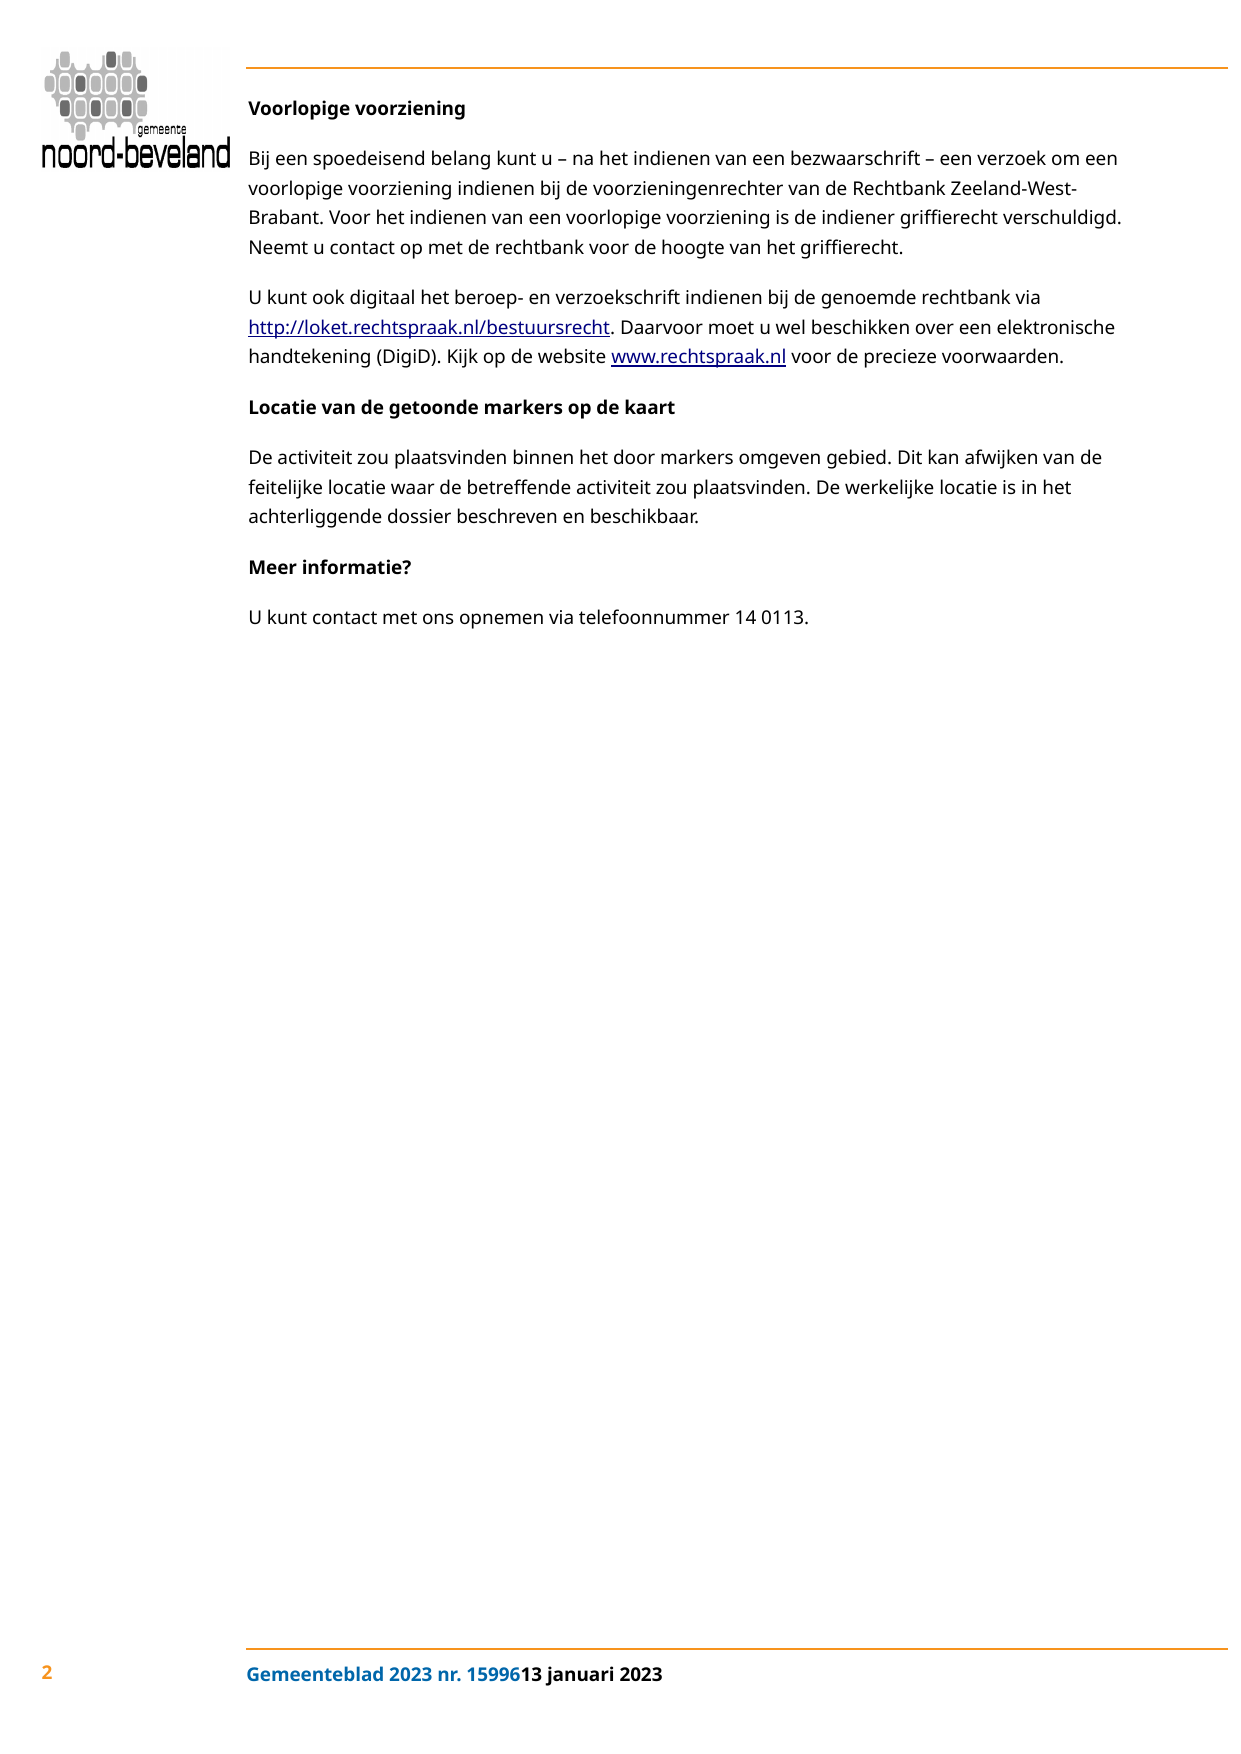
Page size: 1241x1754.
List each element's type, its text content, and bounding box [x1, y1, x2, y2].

text Meer informatie? [248, 554, 1152, 580]
text U kunt ook digitaal het beroep- en verzoekschrift indienen bij de genoemde rechtbank via http://loket.rechtspraak.nl/bestuursrecht. Daarvoor moet u wel beschikken over een elektronische handtekening (DigiD). Kijk op de website www.rechtspraak.nl voor de precieze voorwaarden. [248, 284, 1152, 369]
text Voorlopige voorziening [248, 95, 1152, 121]
text U kunt contact met ons opnemen via telefoonnummer 14 0113. [248, 604, 1152, 630]
text Locatie van de getoonde markers op de kaart [248, 394, 1152, 420]
text Bij een spoedeisend belang kunt u – na het indienen van een bezwaarschrift – een verzoek om een voorlopige voorziening indienen bij de voorzieningenrechter van de Rechtbank Zeeland-West-Brabant. Voor het indienen van een voorlopige voorziening is de indiener griffierecht verschuldigd. Neemt u contact op met de rechtbank voor de hoogte van het griffierecht. [248, 145, 1152, 260]
picture [41, 47, 231, 172]
text De activiteit zou plaatsvinden binnen het door markers omgeven gebied. Dit kan afwijken van de feitelijke locatie waar de betreffende activiteit zou plaatsvinden. De werkelijke locatie is in het achterliggende dossier beschreven en beschikbaar. [248, 444, 1152, 529]
